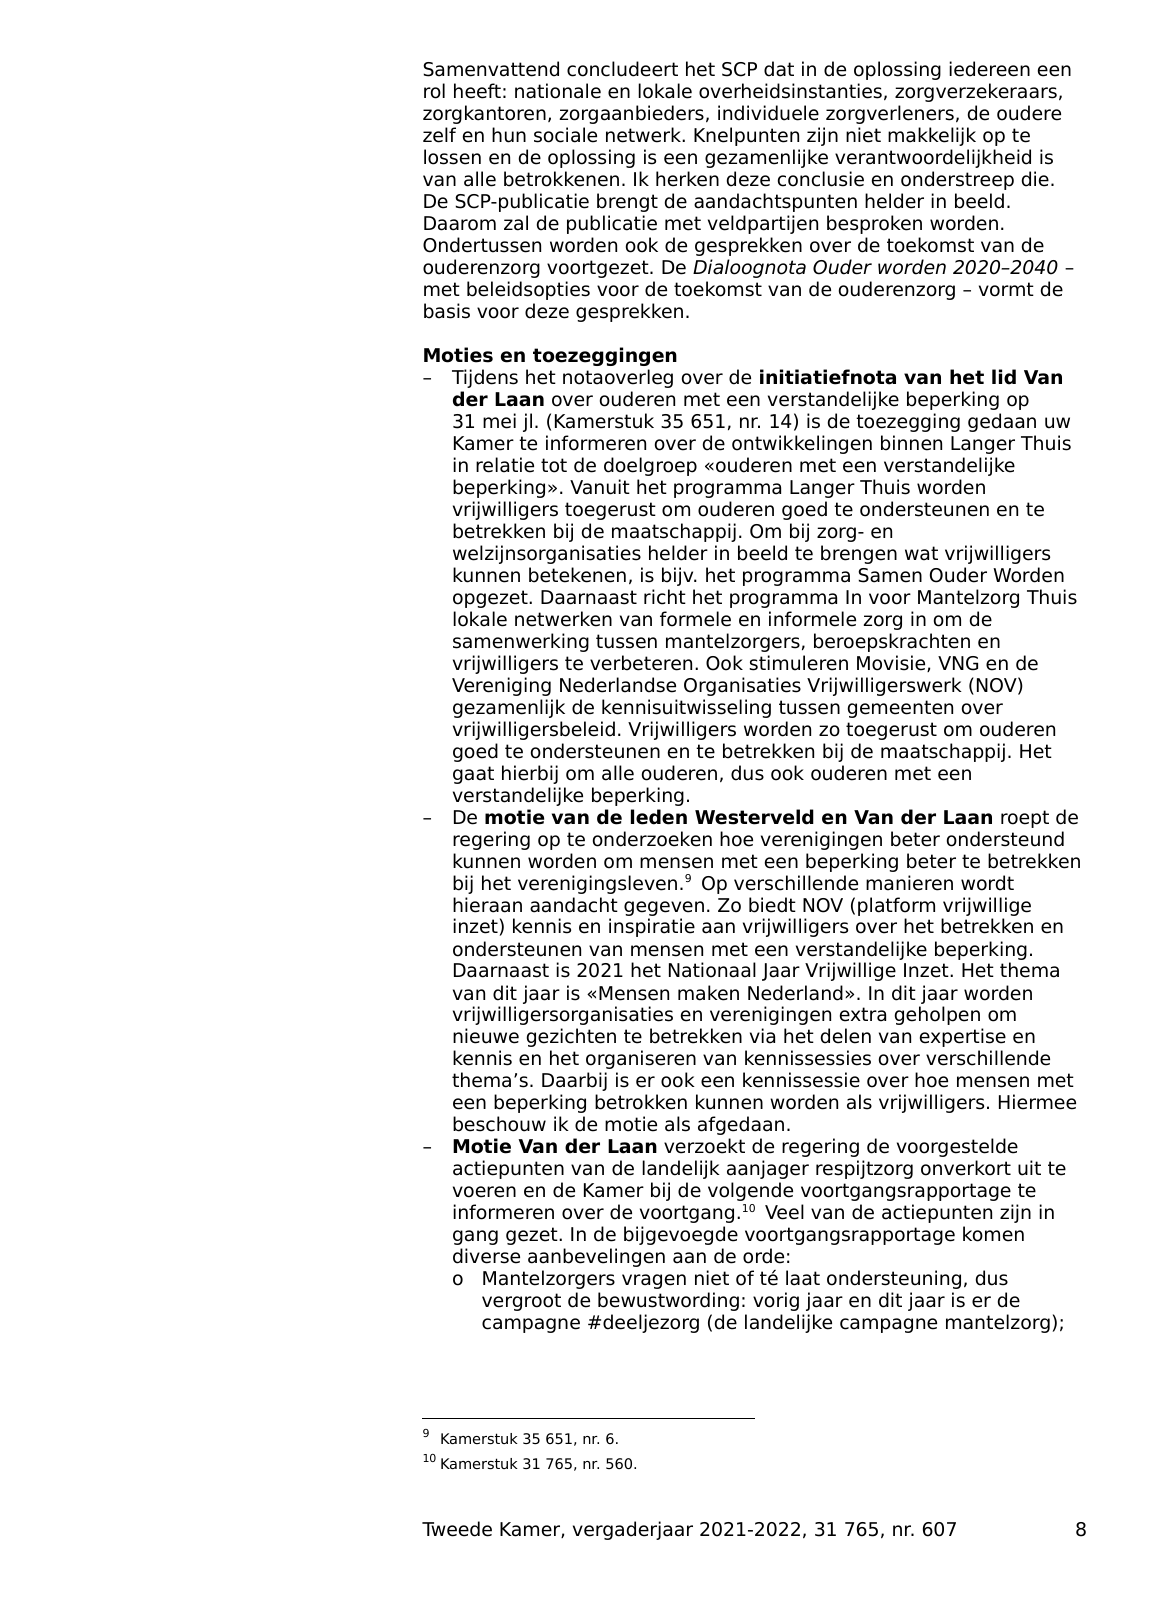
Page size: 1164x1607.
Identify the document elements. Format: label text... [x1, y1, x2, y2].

text o Mantelzorgers vragen niet of té laat ondersteuning, dus vergroot de bewustwording: vorig jaar en dit jaar is er de campagne #deeljezorg (de landelijke campagne mantelzorg); [452, 1268, 1087, 1334]
text Kamerstuk 31 765, nr. 560. [422, 1452, 1087, 1474]
text – Tijdens het notaoverleg over de initiatiefnota van het lid Van der Laan over ouderen met een verstandelijke beperking op 31 mei jl. (Kamerstuk 35 651, nr. 14) is de toezegging gedaan uw Kamer te informeren over de ontwikkelingen binnen Langer Thuis in relatie tot de doelgroep «ouderen met een verstandelijke beperking». Vanuit het programma Langer Thuis worden vrijwilligers toegerust om ouderen goed te ondersteunen en te betrekken bij de maatschappij. Om bij zorg- en welzijnsorganisaties helder in beeld te brengen wat vrijwilligers kunnen betekenen, is bijv. het programma Samen Ouder Worden opgezet. Daarnaast richt het programma In voor Mantelzorg Thuis lokale netwerken van formele en informele zorg in om de samenwerking tussen mantelzorgers, beroepskrachten en vrijwilligers te verbeteren. Ook stimuleren Movisie, VNG en de Vereniging Nederlandse Organisaties Vrijwilligerswerk (NOV) gezamenlijk de kennisuitwisseling tussen gemeenten over vrijwilligersbeleid. Vrijwilligers worden zo toegerust om ouderen goed te ondersteunen en te betrekken bij de maatschappij. Het gaat hierbij om alle ouderen, dus ook ouderen met een verstandelijke beperking. [422, 367, 1087, 807]
text – De motie van de leden Westerveld en Van der Laan roept de regering op te onderzoeken hoe verenigingen beter ondersteund kunnen worden om mensen met een beperking beter te betrekken bij het verenigingsleven. Op verschillende manieren wordt hieraan aandacht gegeven. Zo biedt NOV (platform vrijwillige inzet) kennis en inspiratie aan vrijwilligers over het betrekken en ondersteunen van mensen met een verstandelijke beperking. Daarnaast is 2021 het Nationaal Jaar Vrijwillige Inzet. Het thema van dit jaar is «Mensen maken Nederland». In dit jaar worden vrijwilligersorganisaties en verenigingen extra geholpen om nieuwe gezichten te betrekken via het delen van expertise en kennis en het organiseren van kennissessies over verschillende thema’s. Daarbij is er ook een kennissessie over hoe mensen met een beperking betrokken kunnen worden als vrijwilligers. Hiermee beschouw ik de motie als afgedaan. [422, 807, 1087, 1136]
text Samenvattend concludeert het SCP dat in de oplossing iedereen een rol heeft: nationale en lokale overheidsinstanties, zorgverzekeraars, zorgkantoren, zorgaanbieders, individuele zorgverleners, de oudere zelf en hun sociale netwerk. Knelpunten zijn niet makkelijk op te lossen en de oplossing is een gezamenlijke verantwoordelijkheid is van alle betrokkenen. Ik herken deze conclusie en onderstreep die. De SCP-publicatie brengt de aandachtspunten helder in beeld. Daarom zal de publicatie met veldpartijen besproken worden. Ondertussen worden ook de gesprekken over de toekomst van de ouderenzorg voortgezet. De Dialoognota Ouder worden 2020–2040 – met beleidsopties voor de toekomst van de ouderenzorg – vormt de basis voor deze gesprekken. [422, 59, 1087, 323]
text Moties en toezeggingen [422, 345, 1087, 367]
text Kamerstuk 35 651, nr. 6. [422, 1427, 1087, 1449]
text – Motie Van der Laan verzoekt de regering de voorgestelde actiepunten van de landelijk aanjager respijtzorg onverkort uit te voeren en de Kamer bij de volgende voortgangsrapportage te informeren over de voortgang. Veel van de actiepunten zijn in gang gezet. In de bijgevoegde voortgangsrapportage komen diverse aanbevelingen aan de orde: [422, 1136, 1087, 1268]
